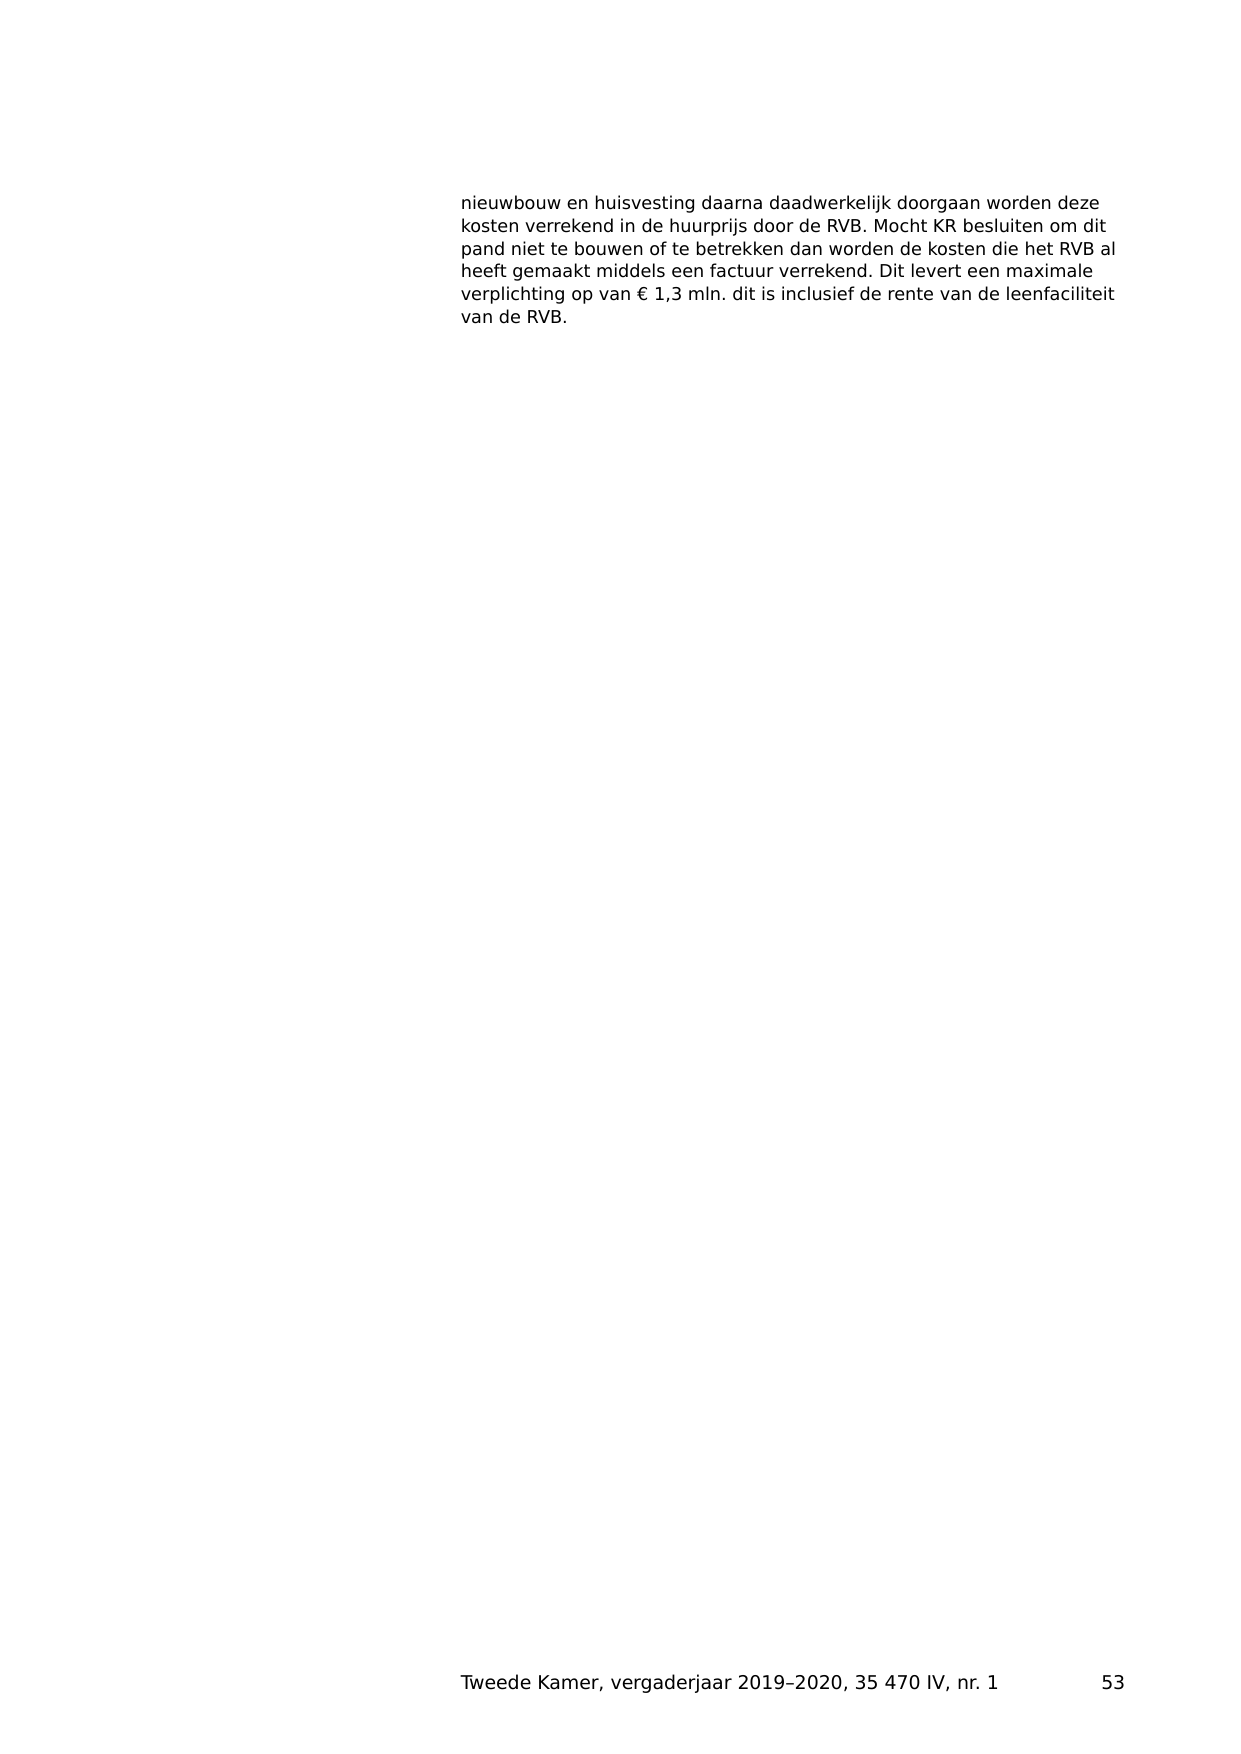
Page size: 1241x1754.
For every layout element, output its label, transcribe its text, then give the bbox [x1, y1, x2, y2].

text nieuwbouw en huisvesting daarna daadwerkelijk doorgaan worden deze kosten verrekend in de huurprijs door de RVB. Mocht KR besluiten om dit pand niet te bouwen of te betrekken dan worden de kosten die het RVB al heeft gemaakt middels een factuur verrekend. Dit levert een maximale verplichting op van € 1,3 mln. dit is inclusief de rente van de leenfaciliteit van de RVB. [461, 191, 1125, 328]
